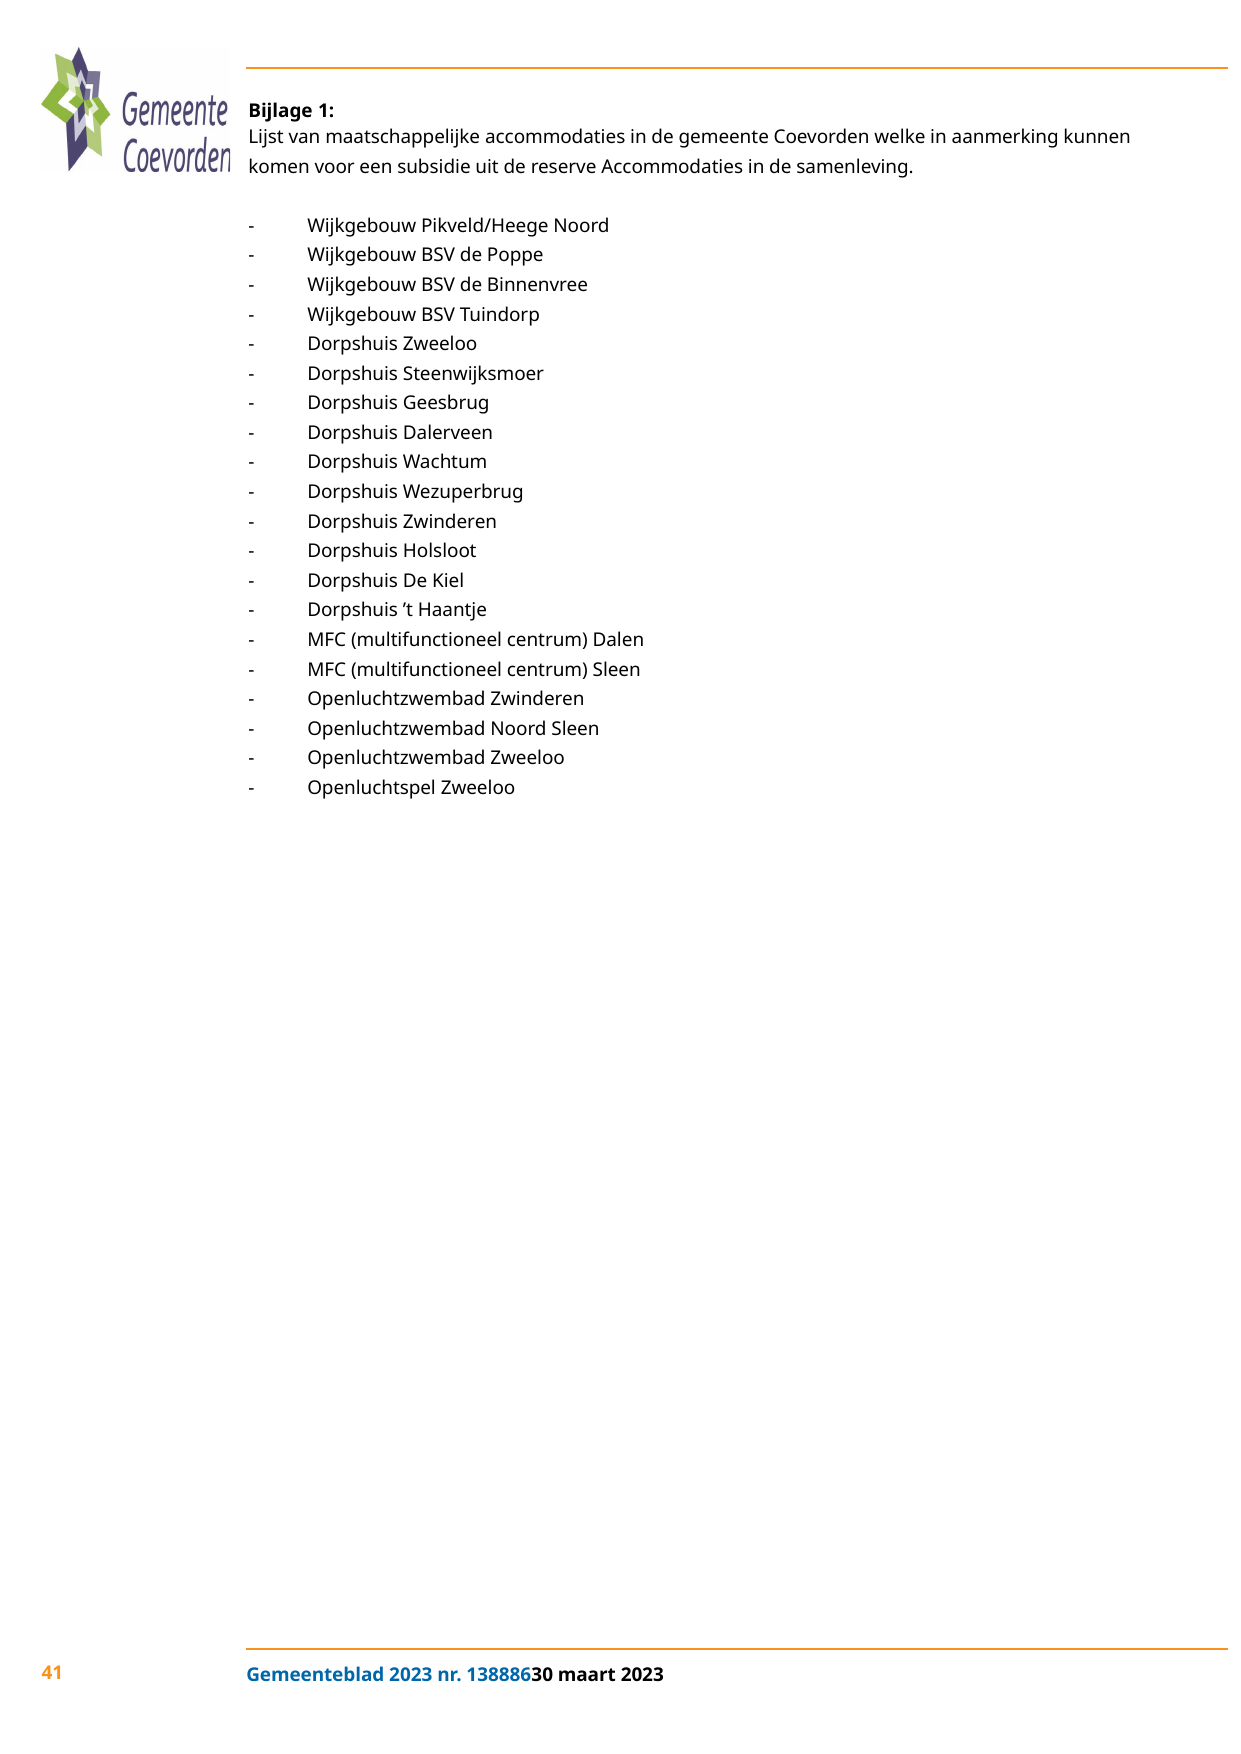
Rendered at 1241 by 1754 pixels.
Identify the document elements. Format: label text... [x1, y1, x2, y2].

list MFC (multifunctioneel centrum) Dalen [248, 626, 1152, 652]
list Dorpshuis Zweeloo [248, 330, 1152, 356]
list Dorpshuis De Kiel [248, 567, 1152, 593]
list Dorpshuis Zwinderen [248, 508, 1152, 534]
list Openluchtzwembad Zweeloo [248, 744, 1152, 770]
picture [41, 47, 231, 172]
list Dorpshuis ’t Haantje [248, 597, 1152, 622]
list Dorpshuis Wezuperbrug [248, 478, 1152, 504]
list Wijkgebouw Pikveld/Heege Noord [248, 212, 1152, 238]
list Dorpshuis Wachtum [248, 449, 1152, 474]
list Dorpshuis Dalerveen [248, 419, 1152, 445]
text Lijst van maatschappelijke accommodaties in de gemeente Coevorden welke in aanmerking kunnen komen voor een subsidie uit de reserve Accommodaties in de samenleving. [248, 123, 1152, 179]
list Dorpshuis Steenwijksmoer [248, 360, 1152, 386]
list Wijkgebouw BSV de Poppe [248, 242, 1152, 267]
list MFC (multifunctioneel centrum) Sleen [248, 656, 1152, 682]
list Openluchtspel Zweeloo [248, 774, 1152, 800]
text Bijlage 1: [248, 95, 1152, 123]
list Dorpshuis Geesbrug [248, 389, 1152, 415]
list Openluchtzwembad Zwinderen [248, 685, 1152, 711]
list Wijkgebouw BSV de Binnenvree [248, 271, 1152, 297]
list Dorpshuis Holsloot [248, 537, 1152, 563]
list Openluchtzwembad Noord Sleen [248, 715, 1152, 741]
list Wijkgebouw BSV Tuindorp [248, 301, 1152, 327]
